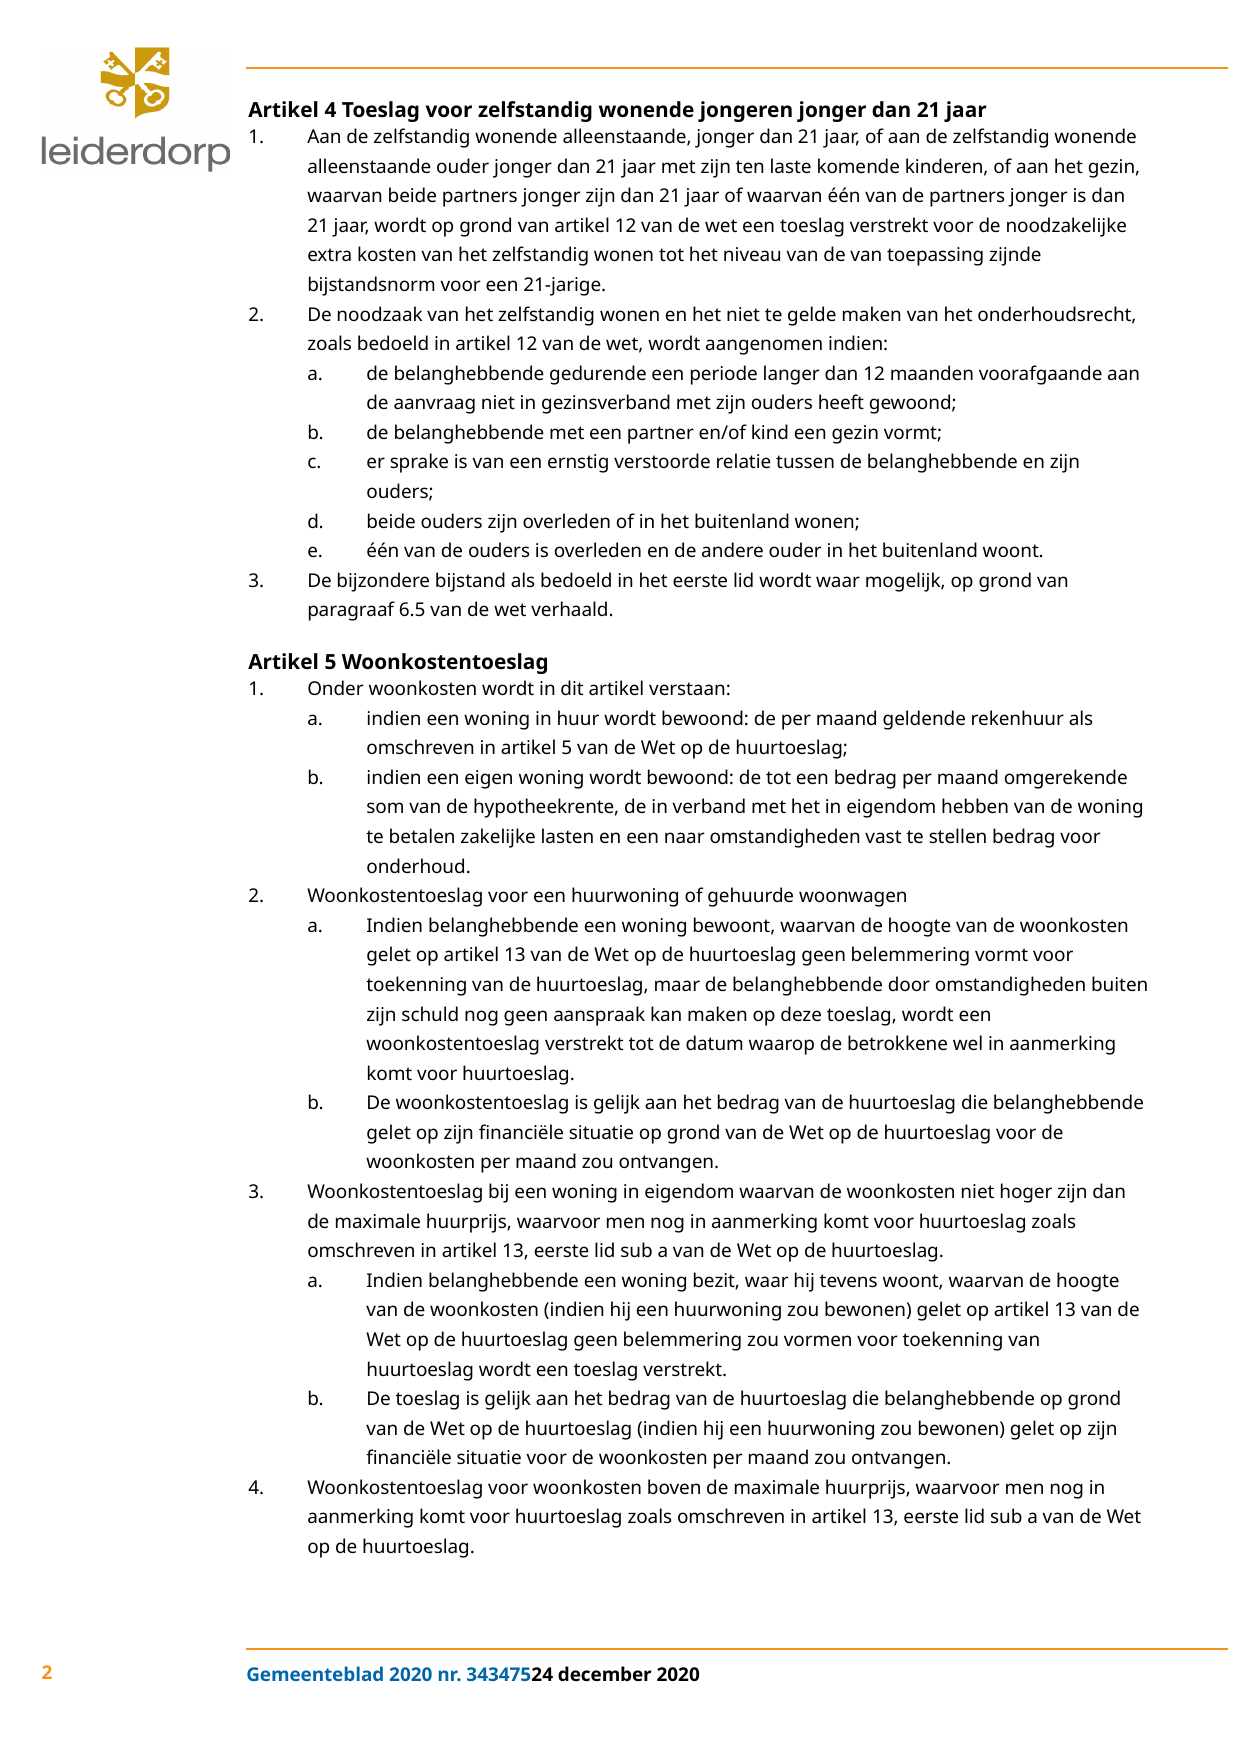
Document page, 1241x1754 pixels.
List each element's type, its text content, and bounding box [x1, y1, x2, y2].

list er sprake is van een ernstig verstoorde relatie tussen de belanghebbende en zijn ouders; [307, 449, 1152, 504]
list één van de ouders is overleden en de andere ouder in het buitenland woont. [307, 537, 1152, 563]
list Indien belanghebbende een woning bezit, waar hij tevens woont, waarvan de hoogte van de woonkosten (indien hij een huurwoning zou bewonen) gelet op artikel 13 van de Wet op de huurtoeslag geen belemmering zou vormen voor toekenning van huurtoeslag wordt een toeslag verstrekt. [307, 1267, 1152, 1382]
list indien een woning in huur wordt bewoond: de per maand geldende rekenhuur als omschreven in artikel 5 van de Wet op de huurtoeslag; [307, 705, 1152, 760]
list Woonkostentoeslag bij een woning in eigendom waarvan de woonkosten niet hoger zijn dan de maximale huurprijs, waarvoor men nog in aanmerking komt voor huurtoeslag zoals omschreven in artikel 13, eerste lid sub a van de Wet op de huurtoeslag. [248, 1178, 1152, 1263]
picture [41, 47, 231, 172]
list Woonkostentoeslag voor woonkosten boven de maximale huurprijs, waarvoor men nog in aanmerking komt voor huurtoeslag zoals omschreven in artikel 13, eerste lid sub a van de Wet op de huurtoeslag. [248, 1474, 1152, 1559]
list De bijzondere bijstand als bedoeld in het eerste lid wordt waar mogelijk, op grond van paragraaf 6.5 van de wet verhaald. [248, 567, 1152, 622]
list De toeslag is gelijk aan het bedrag van de huurtoeslag die belanghebbende op grond van de Wet op de huurtoeslag (indien hij een huurwoning zou bewonen) gelet op zijn financiële situatie voor de woonkosten per maand zou ontvangen. [307, 1385, 1152, 1470]
list Woonkostentoeslag voor een huurwoning of gehuurde woonwagen [248, 882, 1152, 908]
list indien een eigen woning wordt bewoond: de tot een bedrag per maand omgerekende som van de hypotheekrente, de in verband met het in eigendom hebben van de woning te betalen zakelijke lasten en een naar omstandigheden vast te stellen bedrag voor onderhoud. [307, 764, 1152, 879]
list De noodzaak van het zelfstandig wonen en het niet te gelde maken van het onderhoudsrecht, zoals bedoeld in artikel 12 van de wet, wordt aangenomen indien: [248, 301, 1152, 356]
text Artikel 5 Woonkostentoeslag [248, 647, 1152, 675]
list Onder woonkosten wordt in dit artikel verstaan: [248, 675, 1152, 701]
list de belanghebbende met een partner en/of kind een gezin vormt; [307, 419, 1152, 445]
list beide ouders zijn overleden of in het buitenland wonen; [307, 508, 1152, 533]
list Indien belanghebbende een woning bewoont, waarvan de hoogte van de woonkosten gelet op artikel 13 van de Wet op de huurtoeslag geen belemmering vormt voor toekenning van de huurtoeslag, maar de belanghebbende door omstandigheden buiten zijn schuld nog geen aanspraak kan maken op deze toeslag, wordt een woonkostentoeslag verstrekt tot de datum waarop de betrokkene wel in aanmerking komt voor huurtoeslag. [307, 912, 1152, 1086]
list Aan de zelfstandig wonende alleenstaande, jonger dan 21 jaar, of aan de zelfstandig wonende alleenstaande ouder jonger dan 21 jaar met zijn ten laste komende kinderen, of aan het gezin, waarvan beide partners jonger zijn dan 21 jaar of waarvan één van de partners jonger is dan 21 jaar, wordt op grond van artikel 12 van de wet een toeslag verstrekt voor de noodzakelijke extra kosten van het zelfstandig wonen tot het niveau van de van toepassing zijnde bijstandsnorm voor een 21-jarige. [248, 123, 1152, 297]
list de belanghebbende gedurende een periode langer dan 12 maanden voorafgaande aan de aanvraag niet in gezinsverband met zijn ouders heeft gewoond; [307, 360, 1152, 415]
text Artikel 4 Toeslag voor zelfstandig wonende jongeren jonger dan 21 jaar [248, 95, 1152, 123]
list De woonkostentoeslag is gelijk aan het bedrag van de huurtoeslag die belanghebbende gelet op zijn financiële situatie op grond van de Wet op de huurtoeslag voor de woonkosten per maand zou ontvangen. [307, 1089, 1152, 1174]
